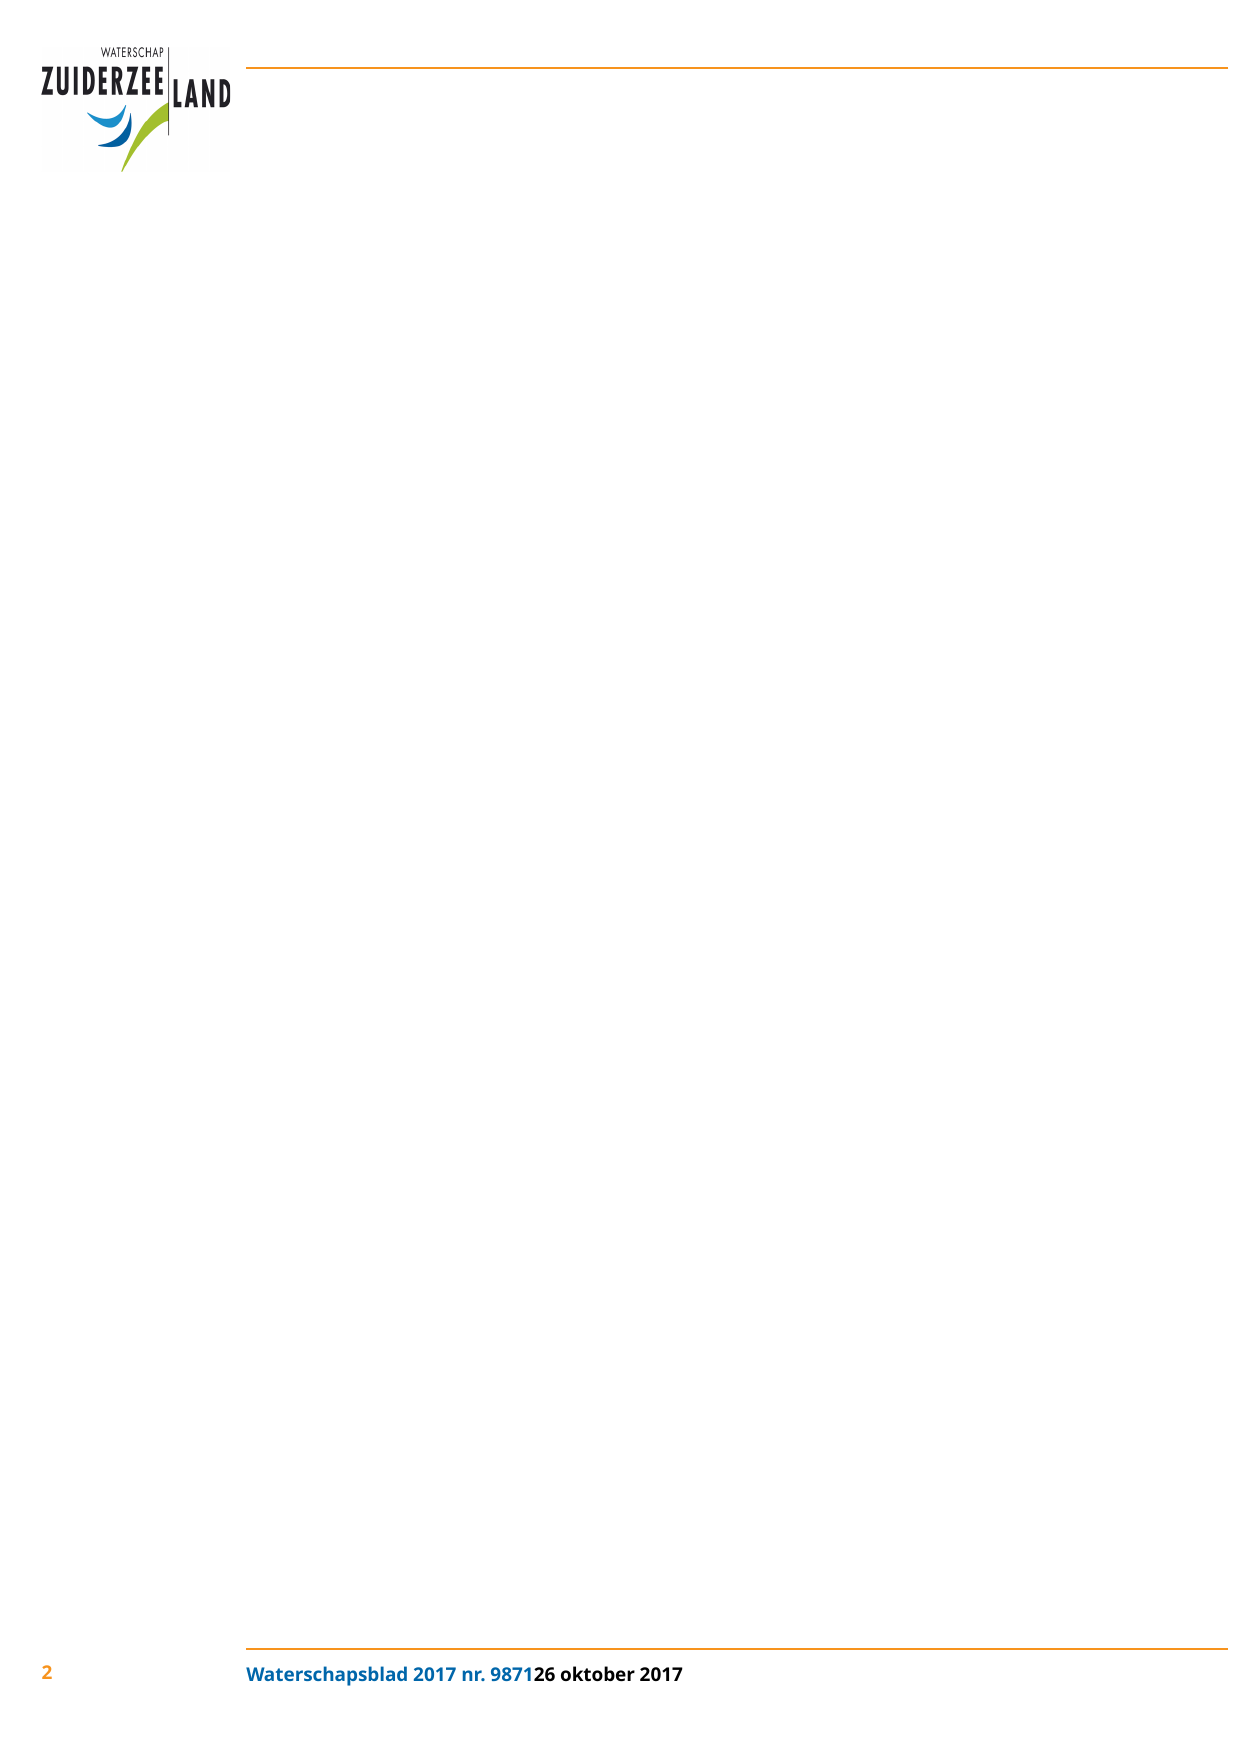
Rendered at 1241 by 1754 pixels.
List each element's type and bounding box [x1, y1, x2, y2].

picture [41, 47, 231, 172]
